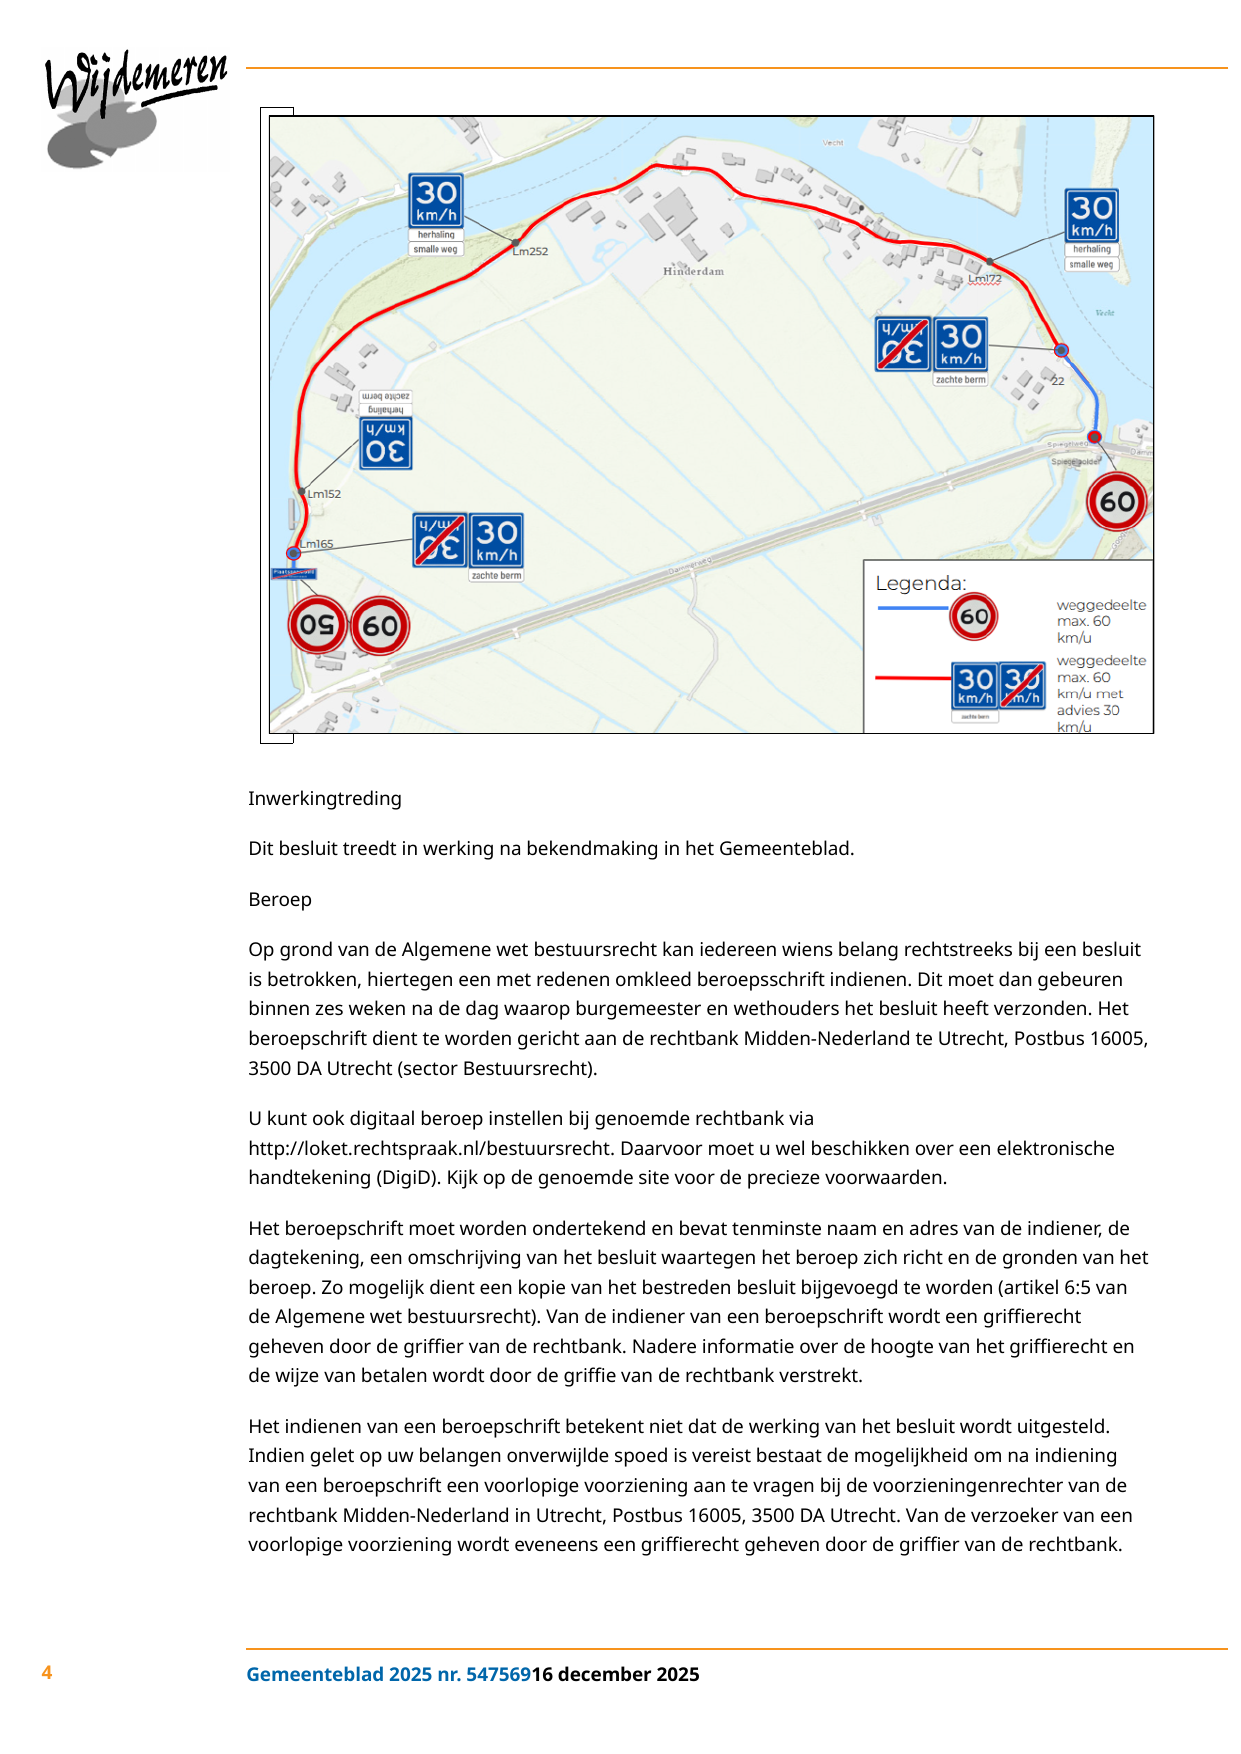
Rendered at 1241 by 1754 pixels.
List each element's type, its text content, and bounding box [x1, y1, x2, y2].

text Op grond van de Algemene wet bestuursrecht kan iedereen wiens belang rechtstreeks bij een besluit is betrokken, hiertegen een met redenen omkleed beroepsschrift indienen. Dit moet dan gebeuren binnen zes weken na de dag waarop burgemeester en wethouders het besluit heeft verzonden. Het beroepschrift dient te worden gericht aan de rechtbank Midden-Nederland te Utrecht, Postbus 16005, 3500 DA Utrecht (sector Bestuursrecht). [248, 936, 1152, 1080]
text Het indienen van een beroepschrift betekent niet dat de werking van het besluit wordt uitgesteld. Indien gelet op uw belangen onverwijlde spoed is vereist bestaat de mogelijkheid om na indiening van een beroepschrift een voorlopige voorziening aan te vragen bij de voorzieningenrechter van de rechtbank Midden-Nederland in Utrecht, Postbus 16005, 3500 DA Utrecht. Van de verzoeker van een voorlopige voorziening wordt eveneens een griffierecht geheven door de griffier van de rechtbank. [248, 1413, 1152, 1557]
picture [268, 115, 1155, 734]
text Inwerkingtreding [248, 785, 1152, 811]
picture [41, 47, 231, 172]
text U kunt ook digitaal beroep instellen bij genoemde rechtbank via http://loket.rechtspraak.nl/bestuursrecht. Daarvoor moet u wel beschikken over een elektronische handtekening (DigiD). Kijk op de genoemde site voor de precieze voorwaarden. [248, 1105, 1152, 1190]
text Dit besluit treedt in werking na bekendmaking in het Gemeenteblad. [248, 836, 1152, 861]
text Het beroepschrift moet worden ondertekend en bevat tenminste naam en adres van de indiener, de dagtekening, een omschrijving van het besluit waartegen het beroep zich richt en de gronden van het beroep. Zo mogelijk dient een kopie van het bestreden besluit bijgevoegd te worden (artikel 6:5 van de Algemene wet bestuursrecht). Van de indiener van een beroepschrift wordt een griffierecht geheven door de griffier van de rechtbank. Nadere informatie over de hoogte van het griffierecht en de wijze van betalen wordt door de griffie van de rechtbank verstrekt. [248, 1215, 1152, 1388]
text Beroep [248, 886, 1152, 912]
